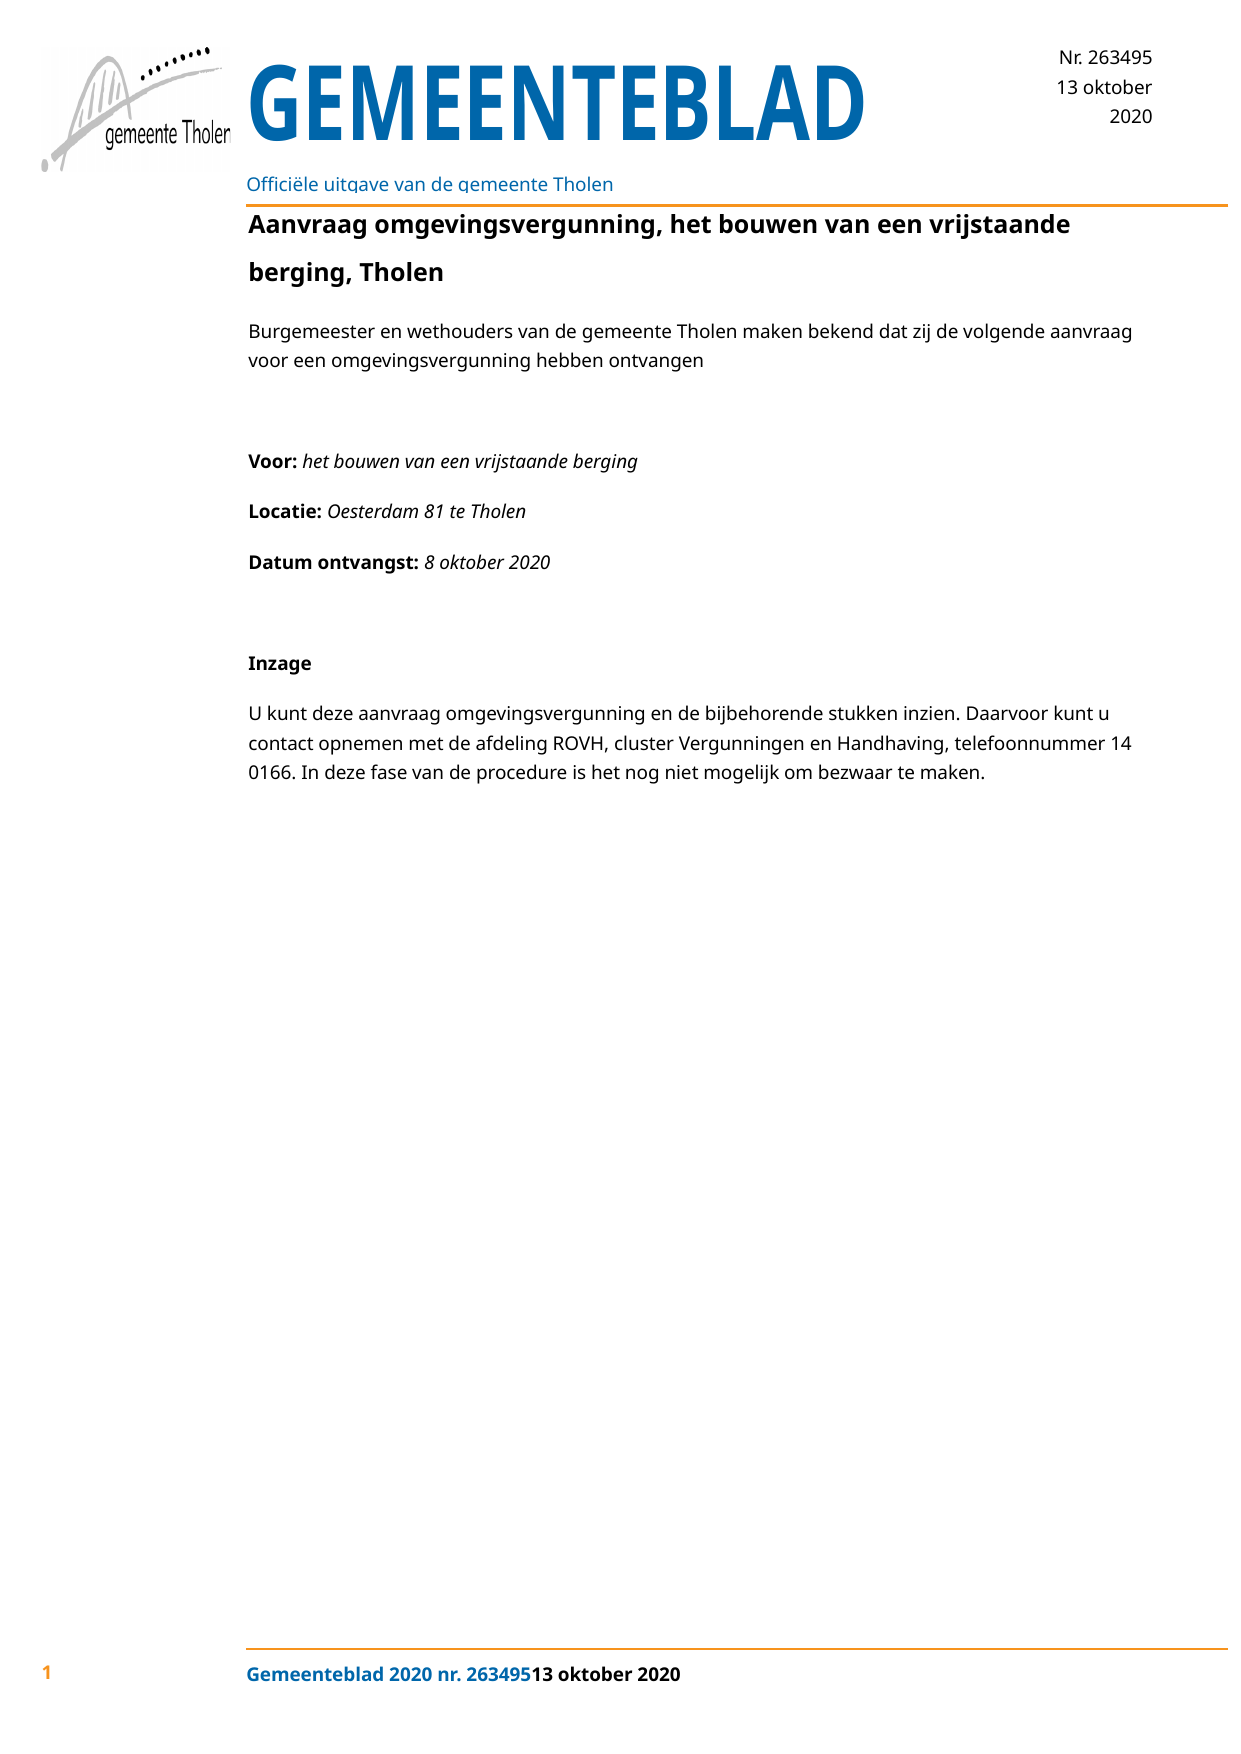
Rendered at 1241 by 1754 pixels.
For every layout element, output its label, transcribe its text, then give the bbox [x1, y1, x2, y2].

text Locatie: Oesterdam 81 te Tholen [248, 499, 1152, 524]
picture [41, 47, 231, 172]
text Datum ontvangst: 8 oktober 2020 [248, 549, 1152, 575]
text U kunt deze aanvraag omgevingsvergunning en de bijbehorende stukken inzien. Daarvoor kunt u contact opnemen met de afdeling ROVH, cluster Vergunningen en Handhaving, telefoonnummer 14 0166. In deze fase van de procedure is het nog niet mogelijk om bezwaar te maken. [248, 700, 1152, 785]
text Inzage [248, 650, 1152, 676]
text Voor: het bouwen van een vrijstaande berging [248, 448, 1152, 474]
text Burgemeester en wethouders van de gemeente Tholen maken bekend dat zij de volgende aanvraag voor een omgevingsvergunning hebben ontvangen [248, 318, 1152, 373]
text Aanvraag omgevingsvergunning, het bouwen van een vrijstaande berging, Tholen [248, 207, 1152, 288]
